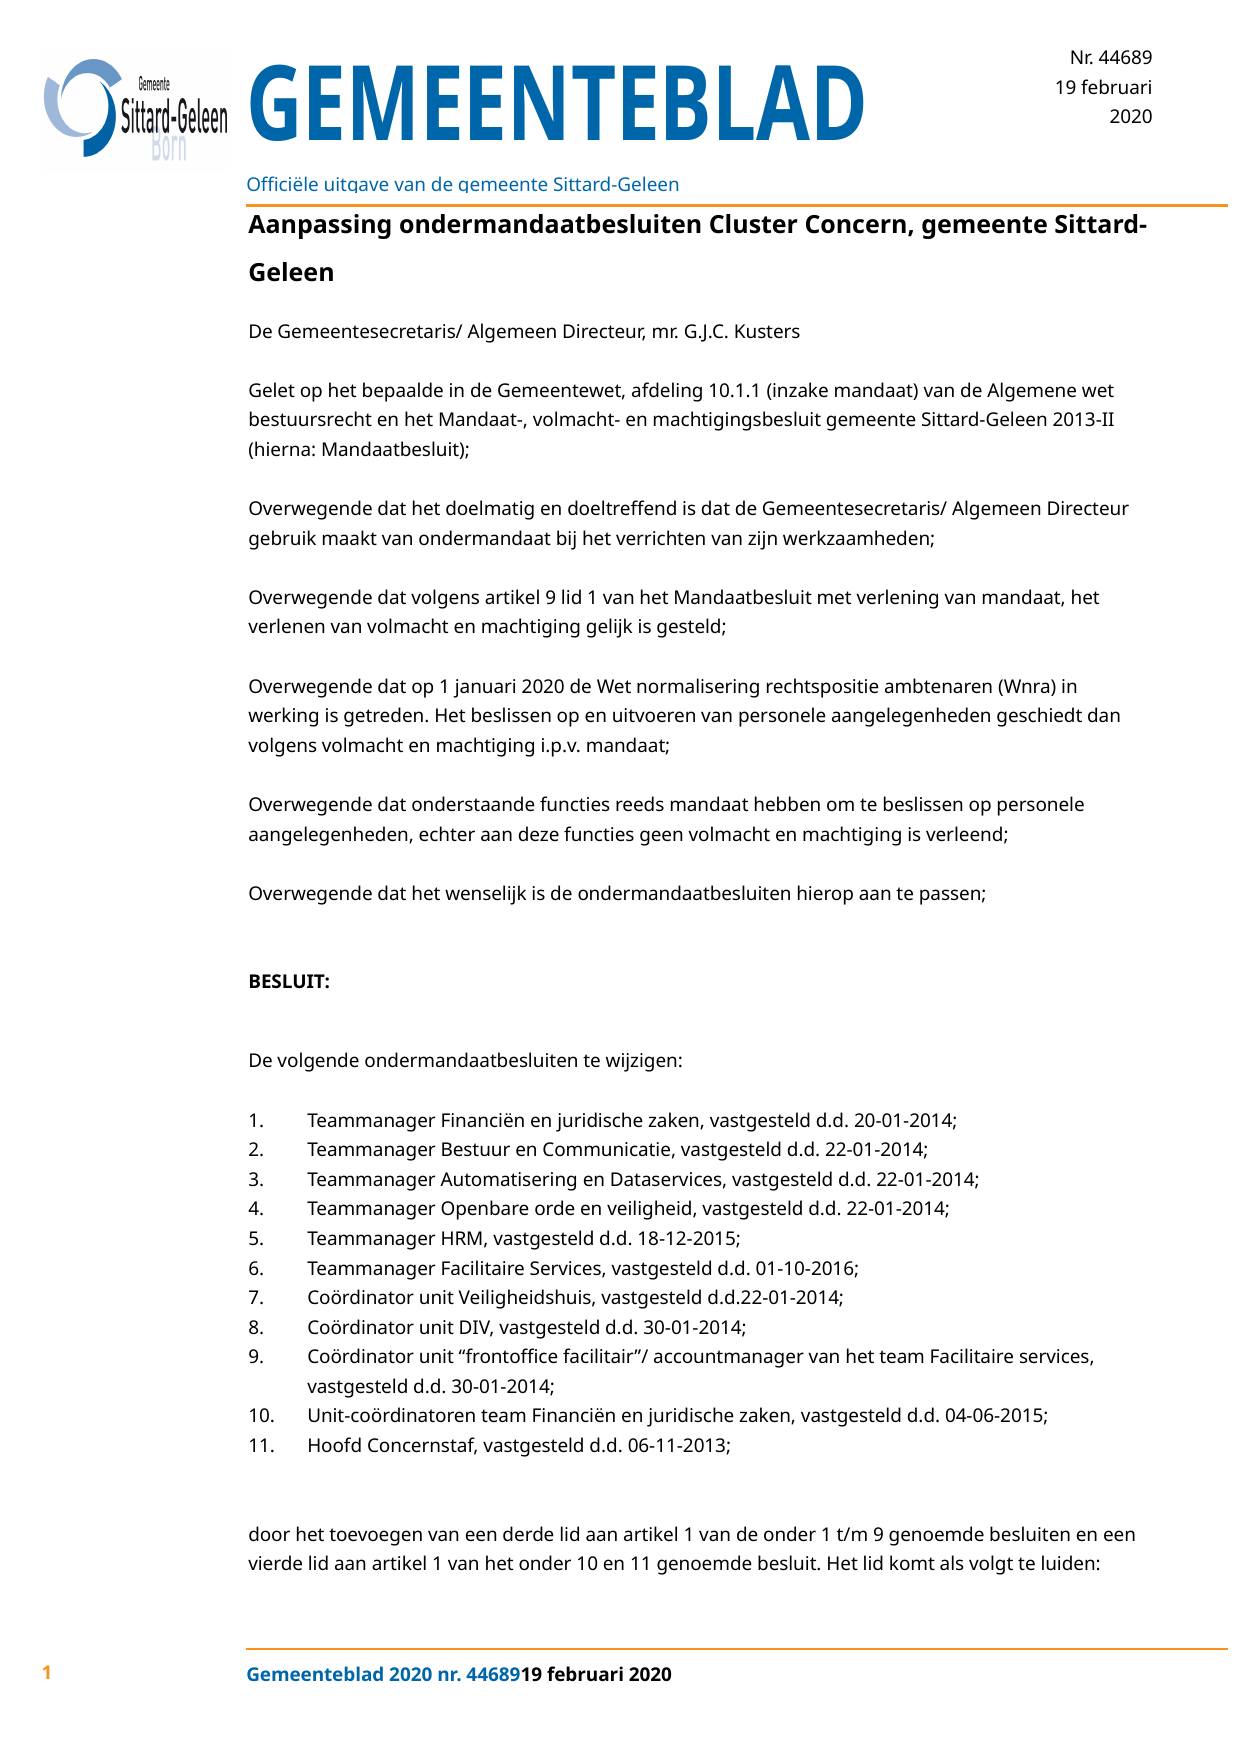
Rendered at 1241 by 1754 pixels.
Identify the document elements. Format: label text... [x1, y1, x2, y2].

text door het toevoegen van een derde lid aan artikel 1 van de onder 1 t/m 9 genoemde besluiten en een vierde lid aan artikel 1 van het onder 10 en 11 genoemde besluit. Het lid komt als volgt te luiden: [248, 1521, 1152, 1576]
text Overwegende dat onderstaande functies reeds mandaat hebben om te beslissen op personele aangelegenheden, echter aan deze functies geen volmacht en machtiging is verleend; [248, 791, 1152, 847]
text Aanpassing ondermandaatbesluiten Cluster Concern, gemeente Sittard-Geleen [248, 207, 1152, 288]
text BESLUIT: [248, 969, 1152, 994]
list Teammanager Facilitaire Services, vastgesteld d.d. 01-10-2016; [248, 1255, 1152, 1280]
text Overwegende dat het wenselijk is de ondermandaatbesluiten hierop aan te passen; [248, 880, 1152, 906]
list Unit-coördinatoren team Financiën en juridische zaken, vastgesteld d.d. 04-06-2015; [248, 1403, 1152, 1428]
picture [41, 47, 231, 172]
text Overwegende dat het doelmatig en doeltreffend is dat de Gemeentesecretaris/ Algemeen Directeur gebruik maakt van ondermandaat bij het verrichten van zijn werkzaamheden; [248, 495, 1152, 551]
list Teammanager HRM, vastgesteld d.d. 18-12-2015; [248, 1225, 1152, 1251]
list Coördinator unit DIV, vastgesteld d.d. 30-01-2014; [248, 1314, 1152, 1339]
list Teammanager Financiën en juridische zaken, vastgesteld d.d. 20-01-2014; [248, 1107, 1152, 1132]
text Overwegende dat op 1 januari 2020 de Wet normalisering rechtspositie ambtenaren (Wnra) in werking is getreden. Het beslissen op en uitvoeren van personele aangelegenheden geschiedt dan volgens volmacht en machtiging i.p.v. mandaat; [248, 673, 1152, 758]
list Teammanager Automatisering en Dataservices, vastgesteld d.d. 22-01-2014; [248, 1166, 1152, 1192]
text Gelet op het bepaalde in de Gemeentewet, afdeling 10.1.1 (inzake mandaat) van de Algemene wet bestuursrecht en het Mandaat-, volmacht- en machtigingsbesluit gemeente Sittard-Geleen 2013-II [248, 377, 1152, 432]
list Teammanager Openbare orde en veiligheid, vastgesteld d.d. 22-01-2014; [248, 1196, 1152, 1221]
text Overwegende dat volgens artikel 9 lid 1 van het Mandaatbesluit met verlening van mandaat, het verlenen van volmacht en machtiging gelijk is gesteld; [248, 584, 1152, 639]
list Hoofd Concernstaf, vastgesteld d.d. 06-11-2013; [248, 1432, 1152, 1458]
list Teammanager Bestuur en Communicatie, vastgesteld d.d. 22-01-2014; [248, 1136, 1152, 1162]
text De volgende ondermandaatbesluiten te wijzigen: [248, 1048, 1152, 1073]
text (hierna: Mandaatbesluit); [248, 436, 1152, 462]
list Coördinator unit “frontoffice facilitair”/ accountmanager van het team Facilitaire services, vastgesteld d.d. 30-01-2014; [248, 1343, 1152, 1399]
list Coördinator unit Veiligheidshuis, vastgesteld d.d.22-01-2014; [248, 1284, 1152, 1310]
text De Gemeentesecretaris/ Algemeen Directeur, mr. G.J.C. Kusters [248, 318, 1152, 344]
